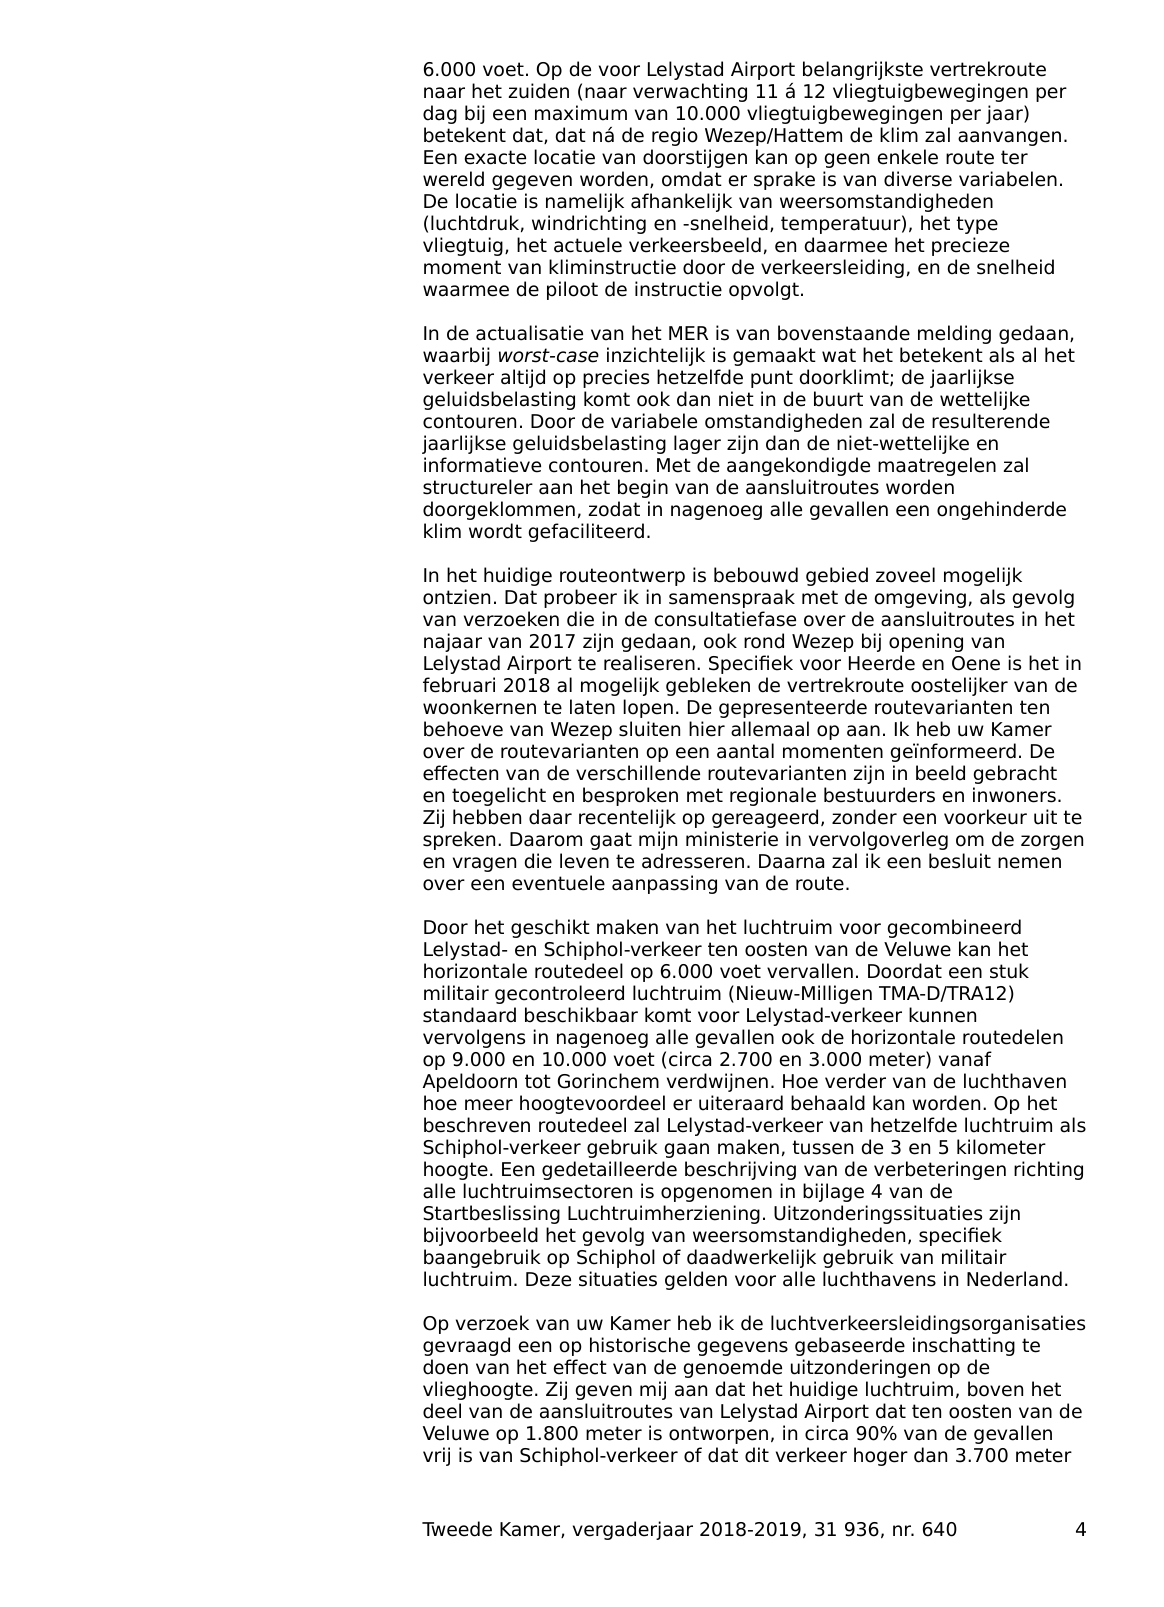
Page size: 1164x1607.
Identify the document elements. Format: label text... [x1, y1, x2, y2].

text 6.000 voet. Op de voor Lelystad Airport belangrijkste vertrekroute naar het zuiden (naar verwachting 11 á 12 vliegtuigbewegingen per dag bij een maximum van 10.000 vliegtuigbewegingen per jaar) betekent dat, dat ná de regio Wezep/Hattem de klim zal aanvangen. Een exacte locatie van doorstijgen kan op geen enkele route ter wereld gegeven worden, omdat er sprake is van diverse variabelen. De locatie is namelijk afhankelijk van weersomstandigheden (luchtdruk, windrichting en -snelheid, temperatuur), het type vliegtuig, het actuele verkeersbeeld, en daarmee het precieze moment van kliminstructie door de verkeersleiding, en de snelheid waarmee de piloot de instructie opvolgt. [422, 59, 1087, 301]
text Door het geschikt maken van het luchtruim voor gecombineerd Lelystad- en Schiphol-verkeer ten oosten van de Veluwe kan het horizontale routedeel op 6.000 voet vervallen. Doordat een stuk militair gecontroleerd luchtruim (Nieuw-Milligen TMA-D/TRA12) standaard beschikbaar komt voor Lelystad-verkeer kunnen vervolgens in nagenoeg alle gevallen ook de horizontale routedelen op 9.000 en 10.000 voet (circa 2.700 en 3.000 meter) vanaf Apeldoorn tot Gorinchem verdwijnen. Hoe verder van de luchthaven hoe meer hoogtevoordeel er uiteraard behaald kan worden. Op het beschreven routedeel zal Lelystad-verkeer van hetzelfde luchtruim als Schiphol-verkeer gebruik gaan maken, tussen de 3 en 5 kilometer hoogte. Een gedetailleerde beschrijving van de verbeteringen richting alle luchtruimsectoren is opgenomen in bijlage 4 van de Startbeslissing Luchtruimherziening. Uitzonderingssituaties zijn bijvoorbeeld het gevolg van weersomstandigheden, specifiek baangebruik op Schiphol of daadwerkelijk gebruik van militair luchtruim. Deze situaties gelden voor alle luchthavens in Nederland. [422, 917, 1087, 1291]
text Op verzoek van uw Kamer heb ik de luchtverkeersleidingsorganisaties gevraagd een op historische gegevens gebaseerde inschatting te doen van het effect van de genoemde uitzonderingen op de vlieghoogte. Zij geven mij aan dat het huidige luchtruim, boven het deel van de aansluitroutes van Lelystad Airport dat ten oosten van de Veluwe op 1.800 meter is ontworpen, in circa 90% van de gevallen vrij is van Schiphol-verkeer of dat dit verkeer hoger dan 3.700 meter [422, 1313, 1087, 1467]
text In het huidige routeontwerp is bebouwd gebied zoveel mogelijk ontzien. Dat probeer ik in samenspraak met de omgeving, als gevolg van verzoeken die in de consultatiefase over de aansluitroutes in het najaar van 2017 zijn gedaan, ook rond Wezep bij opening van Lelystad Airport te realiseren. Specifiek voor Heerde en Oene is het in februari 2018 al mogelijk gebleken de vertrekroute oostelijker van de woonkernen te laten lopen. De gepresenteerde routevarianten ten behoeve van Wezep sluiten hier allemaal op aan. Ik heb uw Kamer over de routevarianten op een aantal momenten geïnformeerd. De effecten van de verschillende routevarianten zijn in beeld gebracht en toegelicht en besproken met regionale bestuurders en inwoners. Zij hebben daar recentelijk op gereageerd, zonder een voorkeur uit te spreken. Daarom gaat mijn ministerie in vervolgoverleg om de zorgen en vragen die leven te adresseren. Daarna zal ik een besluit nemen over een eventuele aanpassing van de route. [422, 565, 1087, 895]
text In de actualisatie van het MER is van bovenstaande melding gedaan, waarbij worst-case inzichtelijk is gemaakt wat het betekent als al het verkeer altijd op precies hetzelfde punt doorklimt; de jaarlijkse geluidsbelasting komt ook dan niet in de buurt van de wettelijke contouren. Door de variabele omstandigheden zal de resulterende jaarlijkse geluidsbelasting lager zijn dan de niet-wettelijke en informatieve contouren. Met de aangekondigde maatregelen zal structureler aan het begin van de aansluitroutes worden doorgeklommen, zodat in nagenoeg alle gevallen een ongehinderde klim wordt gefaciliteerd. [422, 323, 1087, 543]
